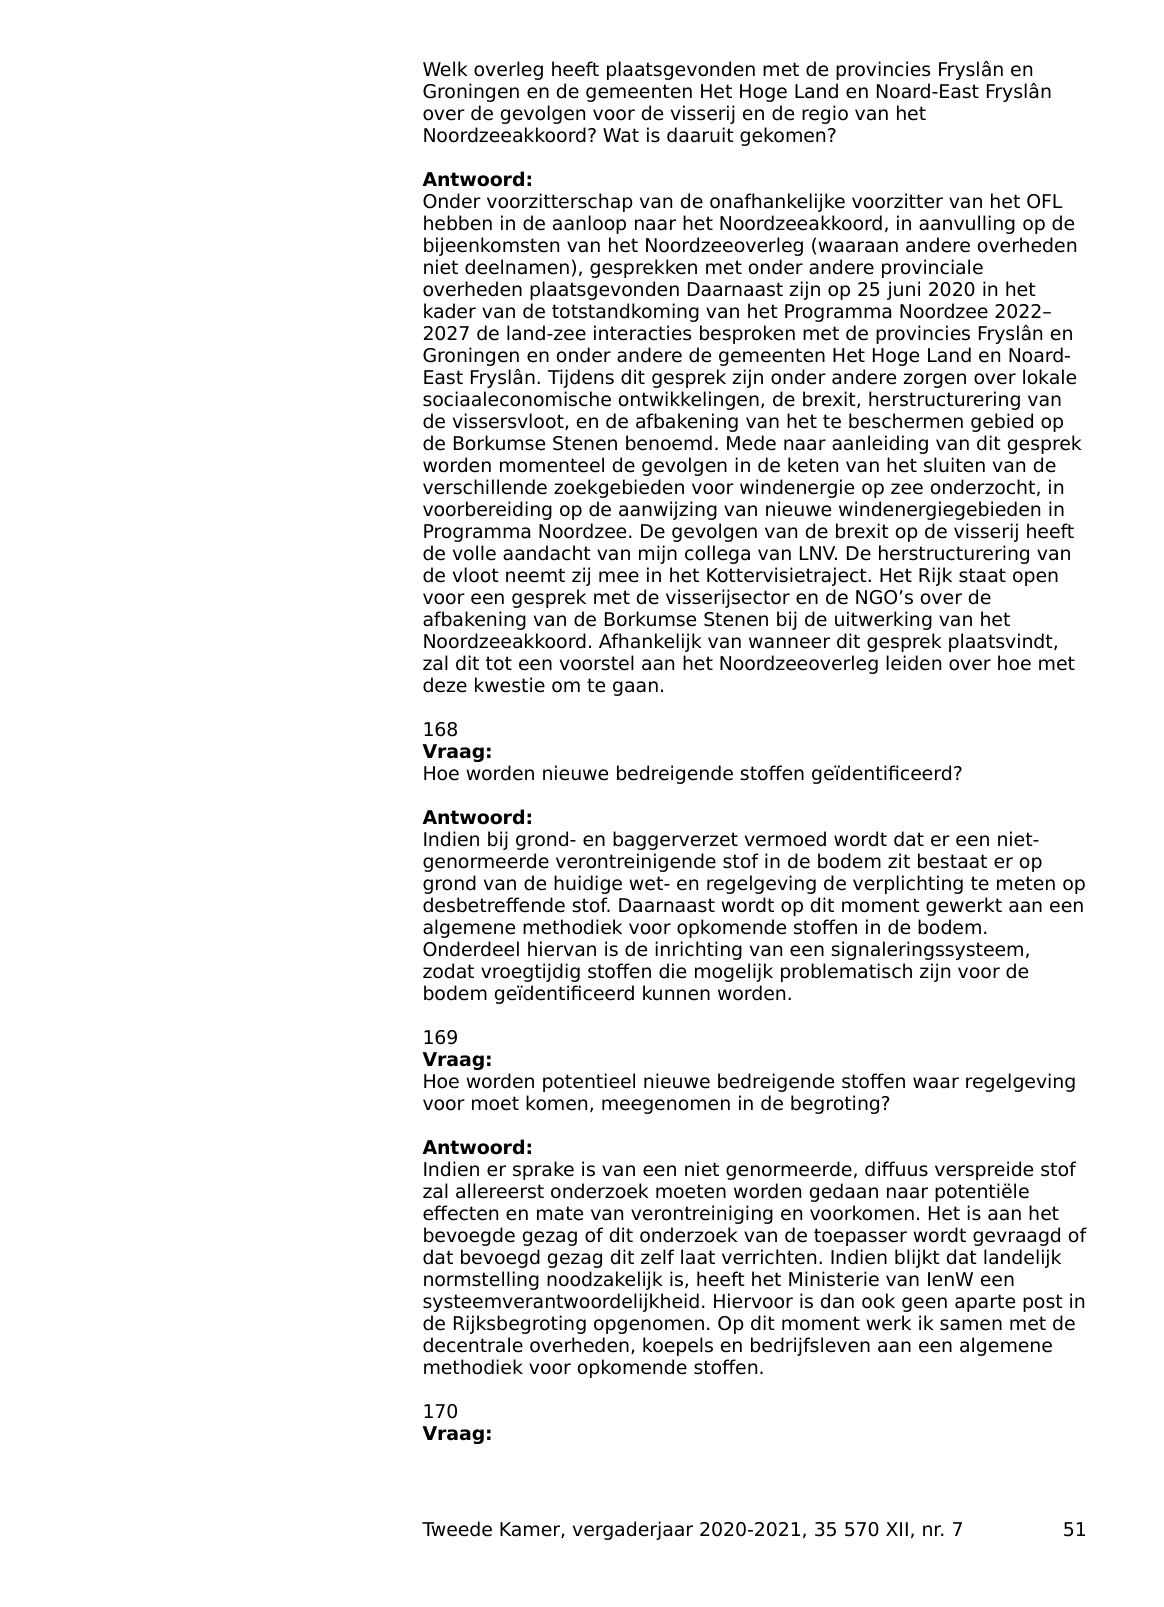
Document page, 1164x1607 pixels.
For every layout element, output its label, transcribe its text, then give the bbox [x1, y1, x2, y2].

text 169 [422, 1027, 1087, 1049]
text Hoe worden nieuwe bedreigende stoffen geïdentificeerd? [422, 763, 1087, 785]
text Vraag: [422, 1049, 1087, 1071]
text Vraag: [422, 741, 1087, 763]
text Vraag: [422, 1423, 1087, 1445]
text Antwoord: [422, 1137, 1087, 1159]
text Antwoord: [422, 807, 1087, 829]
text 168 [422, 719, 1087, 741]
text Welk overleg heeft plaatsgevonden met de provincies Fryslân en Groningen en de gemeenten Het Hoge Land en Noard-East Fryslân over de gevolgen voor de visserij en de regio van het Noordzeeakkoord? Wat is daaruit gekomen? [422, 59, 1087, 147]
text Hoe worden potentieel nieuwe bedreigende stoffen waar regelgeving voor moet komen, meegenomen in de begroting? [422, 1071, 1087, 1115]
text 170 [422, 1401, 1087, 1423]
text Indien er sprake is van een niet genormeerde, diffuus verspreide stof zal allereerst onderzoek moeten worden gedaan naar potentiële effecten en mate van verontreiniging en voorkomen. Het is aan het bevoegde gezag of dit onderzoek van de toepasser wordt gevraagd of dat bevoegd gezag dit zelf laat verrichten. Indien blijkt dat landelijk normstelling noodzakelijk is, heeft het Ministerie van IenW een systeemverantwoordelijkheid. Hiervoor is dan ook geen aparte post in de Rijksbegroting opgenomen. Op dit moment werk ik samen met de decentrale overheden, koepels en bedrijfsleven aan een algemene methodiek voor opkomende stoffen. [422, 1159, 1087, 1379]
text Antwoord: [422, 169, 1087, 191]
text Indien bij grond- en baggerverzet vermoed wordt dat er een niet-genormeerde verontreinigende stof in de bodem zit bestaat er op grond van de huidige wet- en regelgeving de verplichting te meten op desbetreffende stof. Daarnaast wordt op dit moment gewerkt aan een algemene methodiek voor opkomende stoffen in de bodem. Onderdeel hiervan is de inrichting van een signaleringssysteem, zodat vroegtijdig stoffen die mogelijk problematisch zijn voor de bodem geïdentificeerd kunnen worden. [422, 829, 1087, 1005]
text Onder voorzitterschap van de onafhankelijke voorzitter van het OFL hebben in de aanloop naar het Noordzeeakkoord, in aanvulling op de bijeenkomsten van het Noordzeeoverleg (waaraan andere overheden niet deelnamen), gesprekken met onder andere provinciale overheden plaatsgevonden Daarnaast zijn op 25 juni 2020 in het kader van de totstandkoming van het Programma Noordzee 2022–2027 de land-zee interacties besproken met de provincies Fryslân en Groningen en onder andere de gemeenten Het Hoge Land en Noard-East Fryslân. Tijdens dit gesprek zijn onder andere zorgen over lokale sociaaleconomische ontwikkelingen, de brexit, herstructurering van de vissersvloot, en de afbakening van het te beschermen gebied op de Borkumse Stenen benoemd. Mede naar aanleiding van dit gesprek worden momenteel de gevolgen in de keten van het sluiten van de verschillende zoekgebieden voor windenergie op zee onderzocht, in voorbereiding op de aanwijzing van nieuwe windenergiegebieden in Programma Noordzee. De gevolgen van de brexit op de visserij heeft de volle aandacht van mijn collega van LNV. De herstructurering van de vloot neemt zij mee in het Kottervisietraject. Het Rijk staat open voor een gesprek met de visserijsector en de NGO’s over de afbakening van de Borkumse Stenen bij de uitwerking van het Noordzeeakkoord. Afhankelijk van wanneer dit gesprek plaatsvindt, zal dit tot een voorstel aan het Noordzeeoverleg leiden over hoe met deze kwestie om te gaan. [422, 191, 1087, 697]
